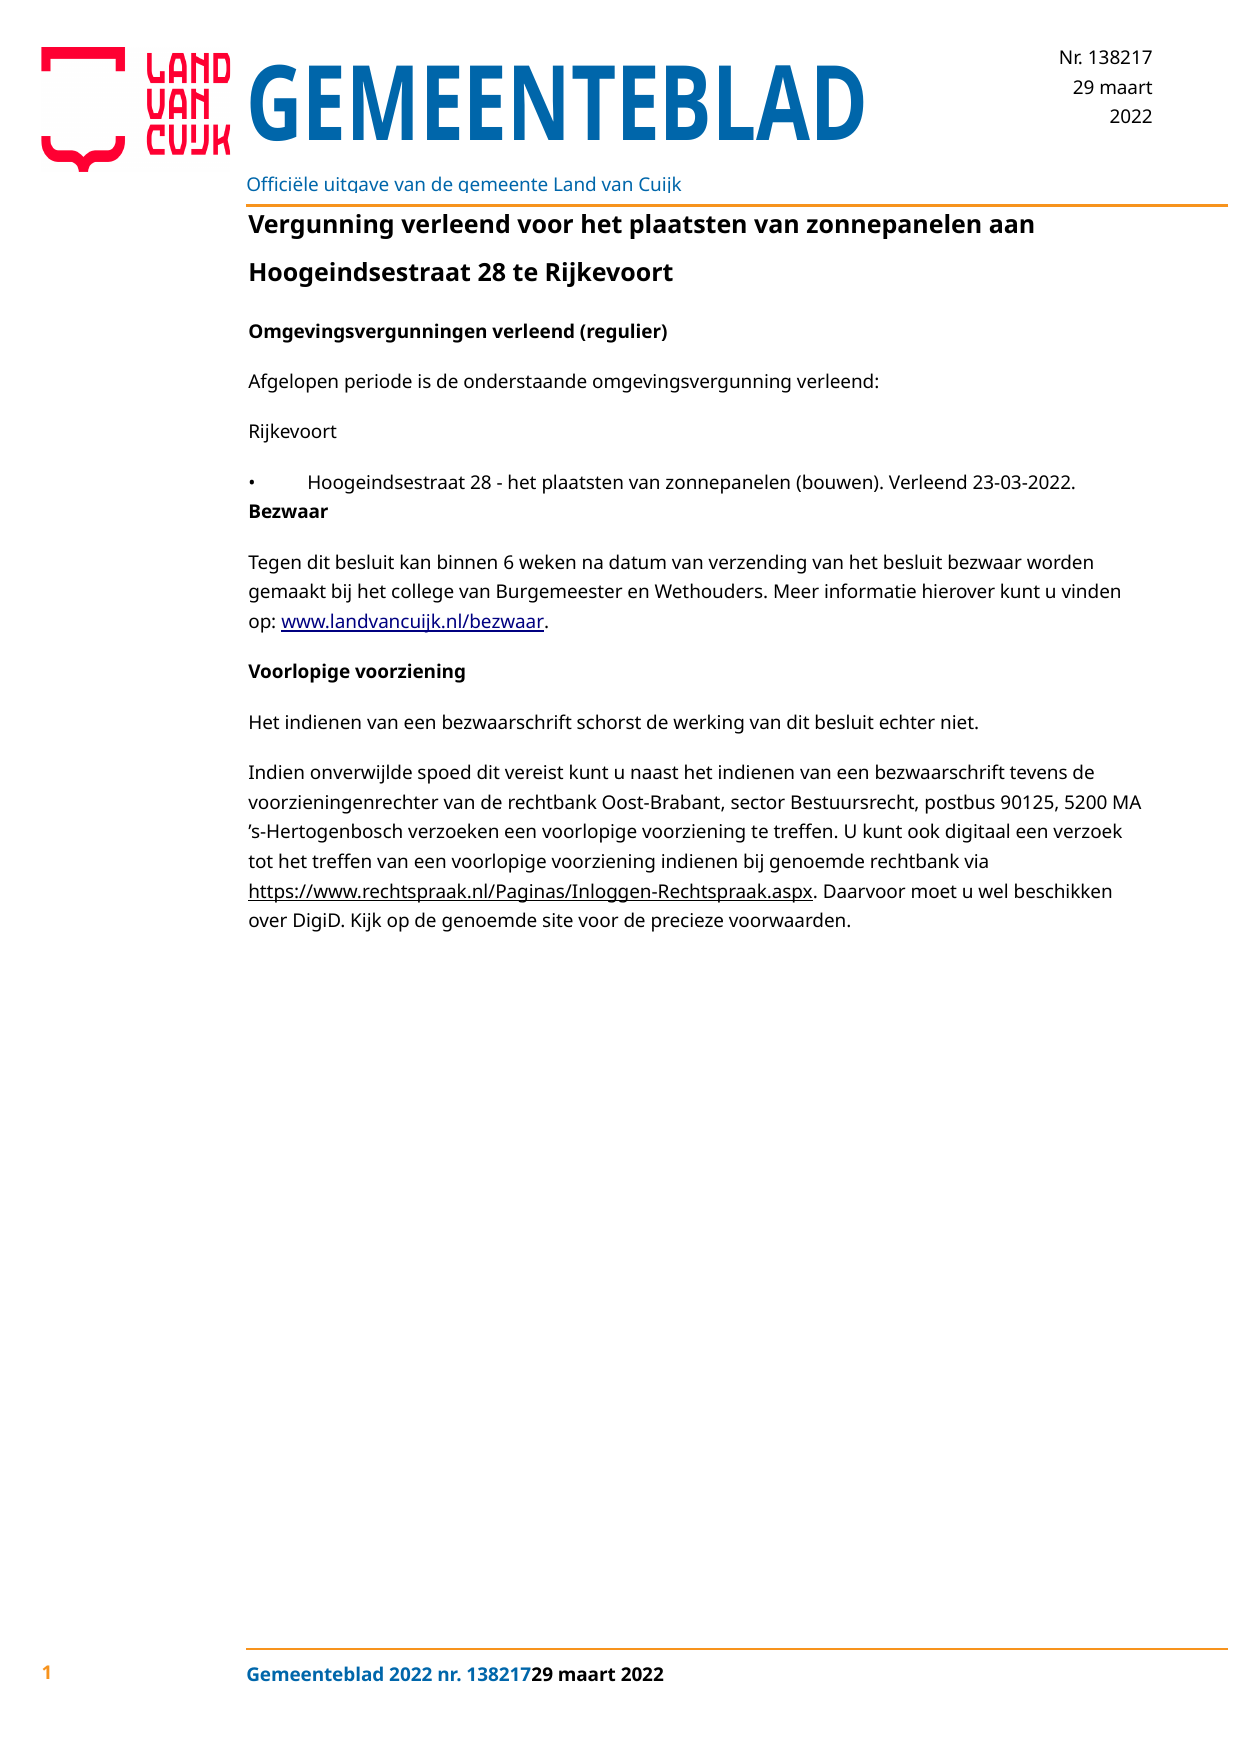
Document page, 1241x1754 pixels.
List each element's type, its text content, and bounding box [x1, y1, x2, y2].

text Vergunning verleend voor het plaatsten van zonnepanelen aan Hoogeindsestraat 28 te Rijkevoort [248, 207, 1152, 288]
text Voorlopige voorziening [248, 659, 1152, 684]
picture [41, 47, 231, 172]
text Het indienen van een bezwaarschrift schorst de werking van dit besluit echter niet. [248, 709, 1152, 735]
text Bezwaar [248, 499, 1152, 524]
text Tegen dit besluit kan binnen 6 weken na datum van verzending van het besluit bezwaar worden gemaakt bij het college van Burgemeester en Wethouders. Meer informatie hierover kunt u vinden op: www.landvancuijk.nl/bezwaar. [248, 549, 1152, 634]
list Hoogeindsestraat 28 - het plaatsten van zonnepanelen (bouwen). Verleend 23-03-2022. [248, 469, 1152, 495]
text Omgevingsvergunningen verleend (regulier) [248, 318, 1152, 344]
text Indien onverwijlde spoed dit vereist kunt u naast het indienen van een bezwaarschrift tevens de voorzieningenrechter van de rechtbank Oost-Brabant, sector Bestuursrecht, postbus 90125, 5200 MA ’s-Hertogenbosch verzoeken een voorlopige voorziening te treffen. U kunt ook digitaal een verzoek tot het treffen van een voorlopige voorziening indienen bij genoemde rechtbank via https://www.rechtspraak.nl/Paginas/Inloggen-Rechtspraak.aspx. Daarvoor moet u wel beschikken over DigiD. Kijk op de genoemde site voor de precieze voorwaarden. [248, 759, 1152, 933]
text Rijkevoort [248, 419, 1152, 444]
text Afgelopen periode is de onderstaande omgevingsvergunning verleend: [248, 368, 1152, 394]
